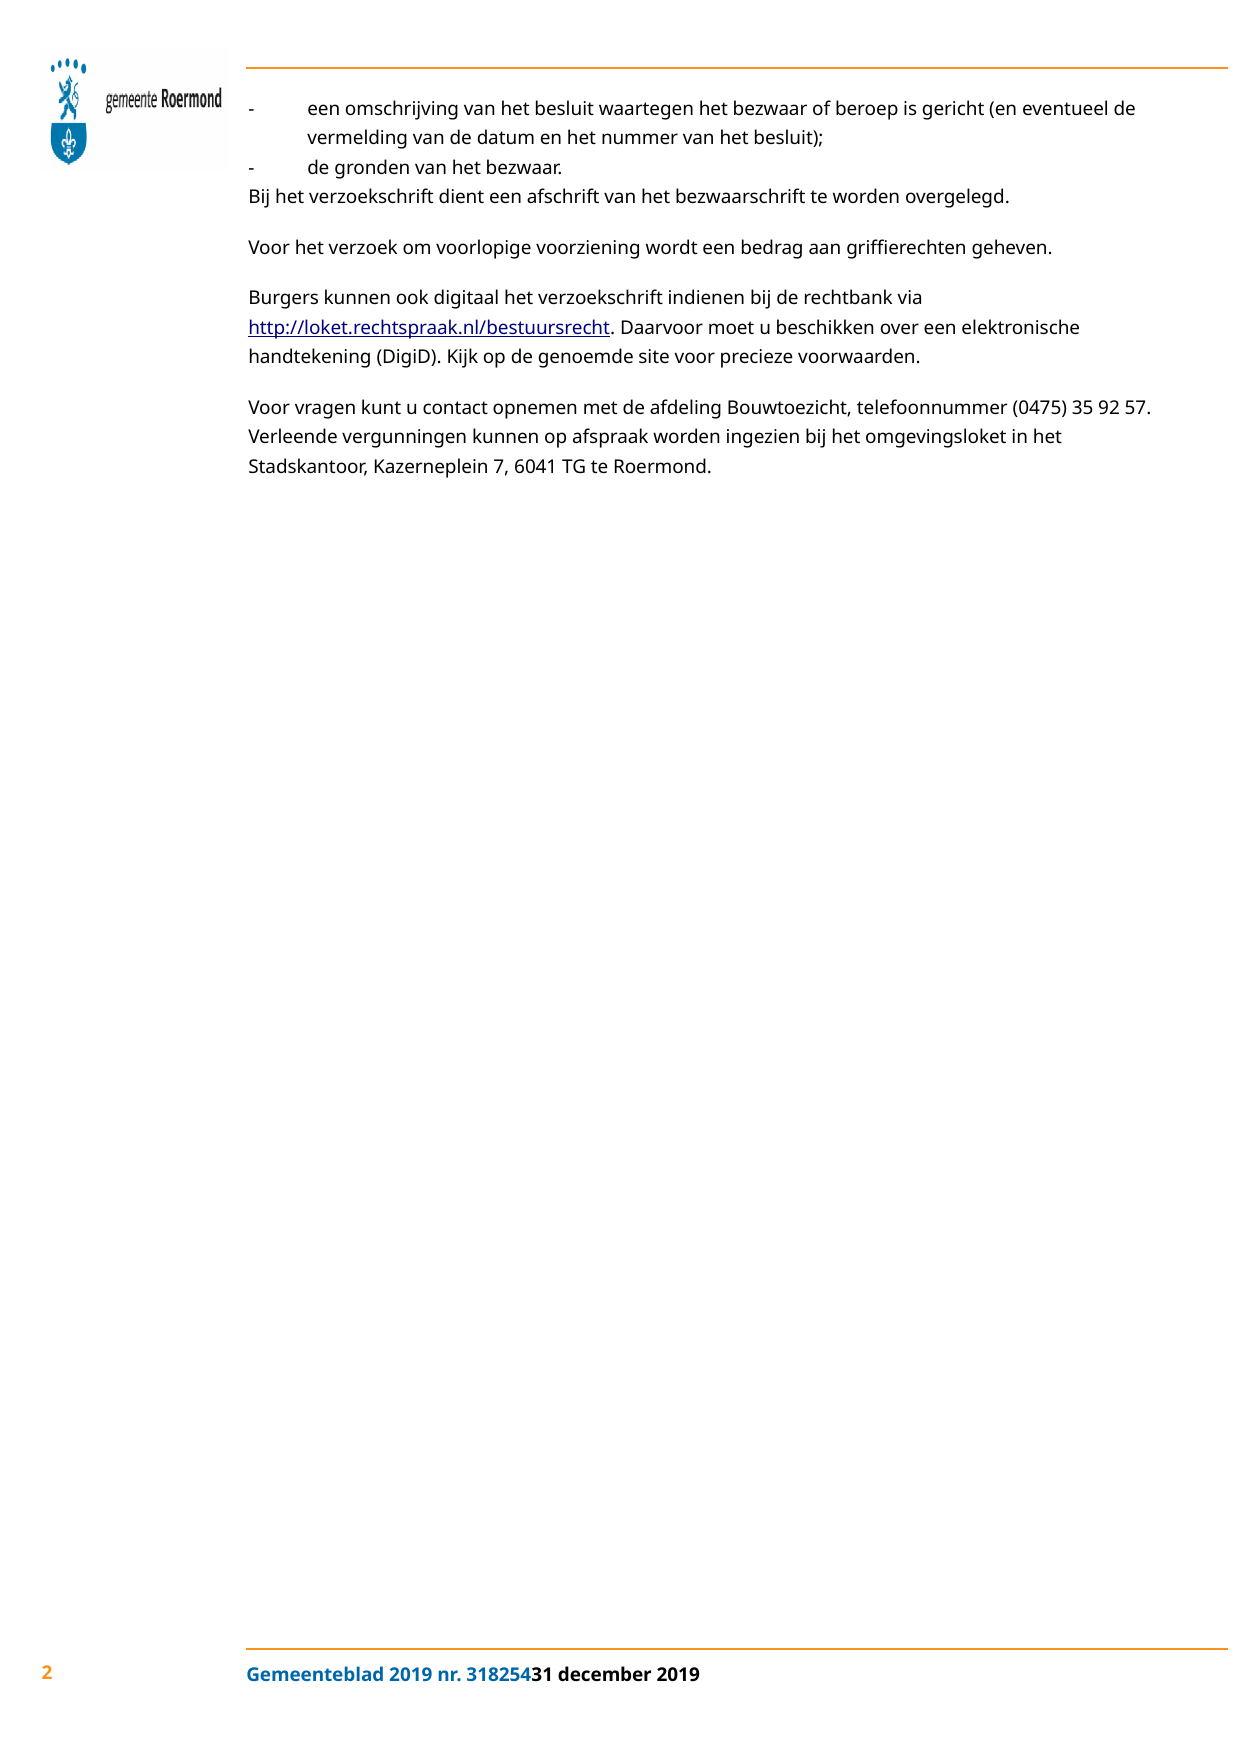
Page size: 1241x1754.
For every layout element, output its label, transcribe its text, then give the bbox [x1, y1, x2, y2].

text Voor het verzoek om voorlopige voorziening wordt een bedrag aan griffierechten geheven. [248, 234, 1152, 260]
text Burgers kunnen ook digitaal het verzoekschrift indienen bij de rechtbank via http://loket.rechtspraak.nl/bestuursrecht. Daarvoor moet u beschikken over een elektronische handtekening (DigiD). Kijk op de genoemde site voor precieze voorwaarden. [248, 284, 1152, 369]
text Voor vragen kunt u contact opnemen met de afdeling Bouwtoezicht, telefoonnummer (0475) 35 92 57. Verleende vergunningen kunnen op afspraak worden ingezien bij het omgevingsloket in het Stadskantoor, Kazerneplein 7, 6041 TG te Roermond. [248, 394, 1152, 479]
text Bij het verzoekschrift dient een afschrift van het bezwaarschrift te worden overgelegd. [248, 183, 1152, 209]
list een omschrijving van het besluit waartegen het bezwaar of beroep is gericht (en eventueel de vermelding van de datum en het nummer van het besluit); [248, 95, 1152, 150]
picture [41, 47, 231, 172]
list de gronden van het bezwaar. [248, 154, 1152, 180]
